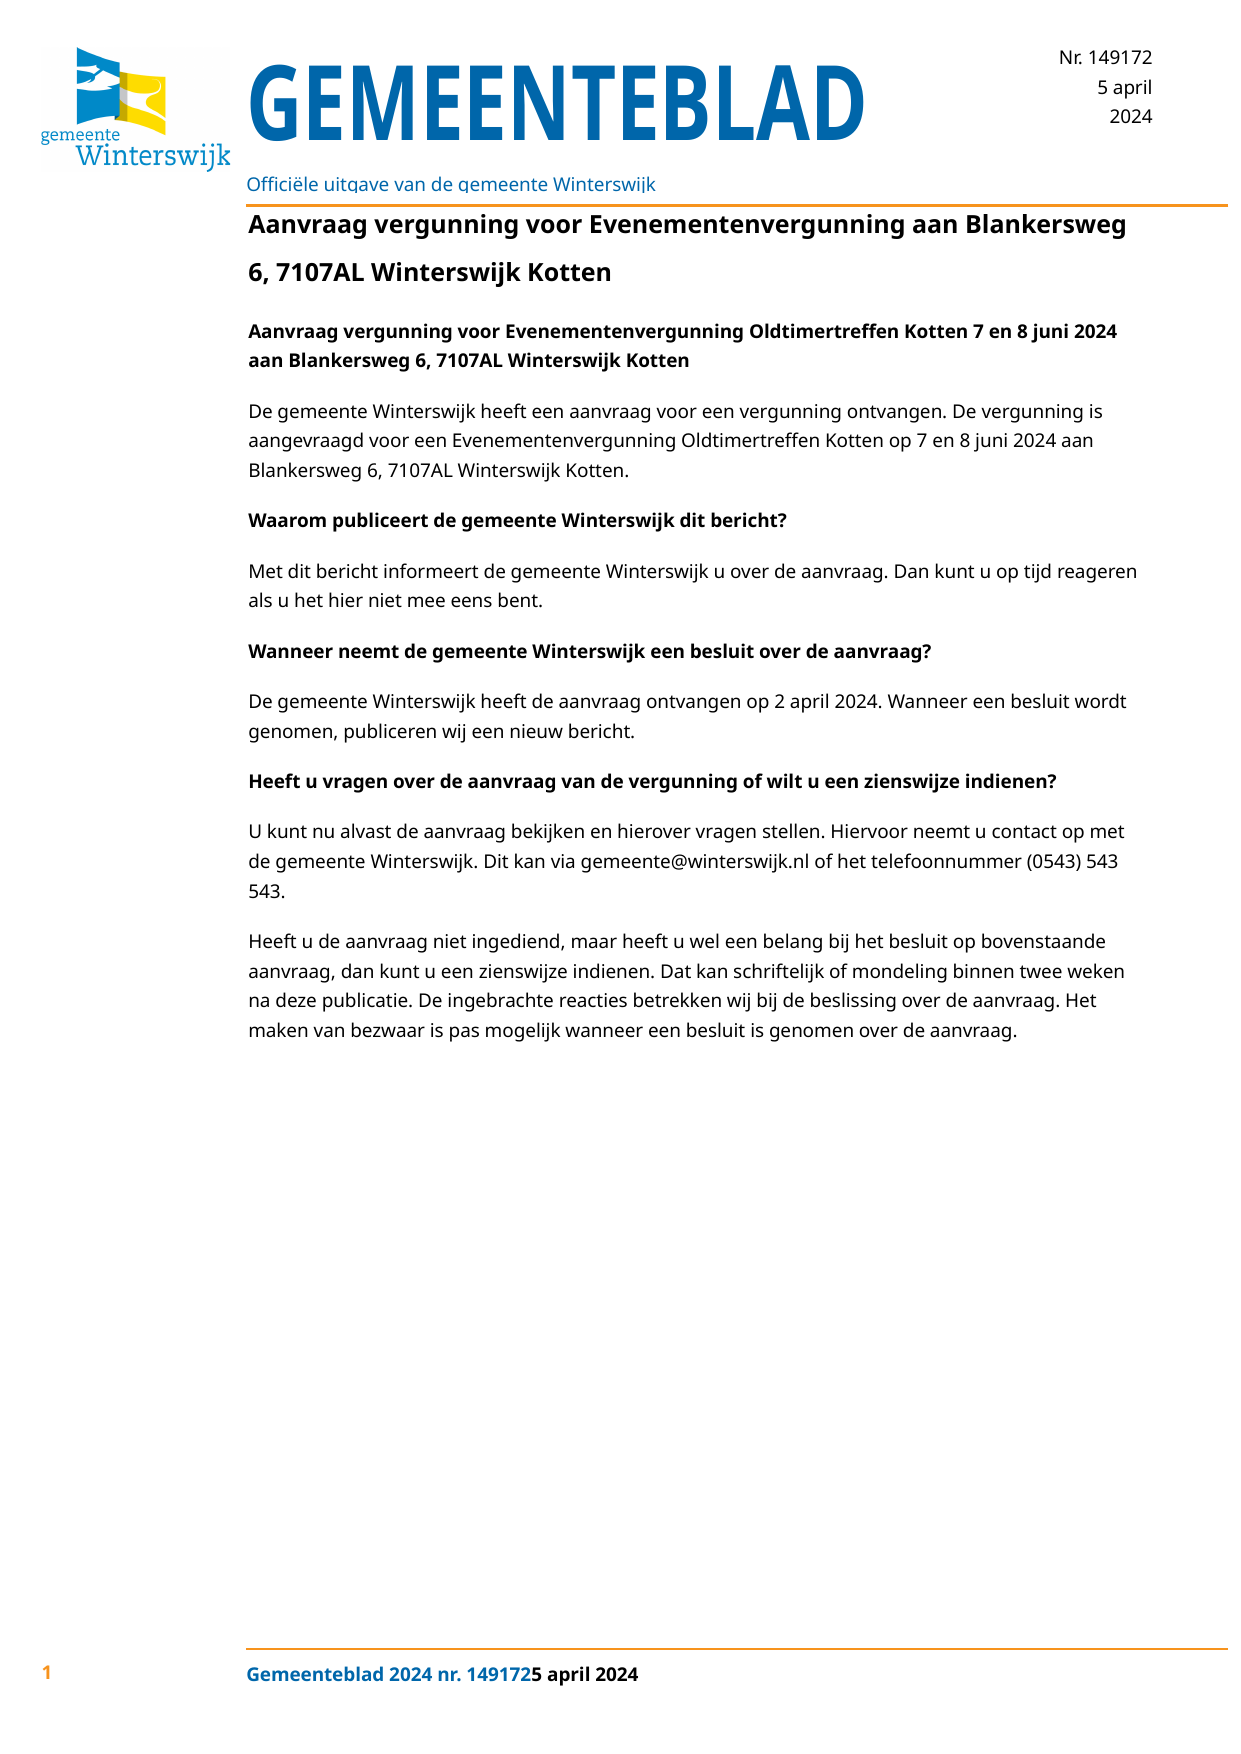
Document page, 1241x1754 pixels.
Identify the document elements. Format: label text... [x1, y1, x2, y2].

text Wanneer neemt de gemeente Winterswijk een besluit over de aanvraag? [248, 638, 1152, 664]
text Met dit bericht informeert de gemeente Winterswijk u over de aanvraag. Dan kunt u op tijd reageren als u het hier niet mee eens bent. [248, 558, 1152, 613]
text Aanvraag vergunning voor Evenementenvergunning aan Blankersweg 6, 7107AL Winterswijk Kotten [248, 207, 1152, 288]
text U kunt nu alvast de aanvraag bekijken en hierover vragen stellen. Hiervoor neemt u contact op met de gemeente Winterswijk. Dit kan via gemeente@winterswijk.nl of het telefoonnummer (0543) 543 543. [248, 819, 1152, 904]
text Heeft u vragen over de aanvraag van de vergunning of wilt u een zienswijze indienen? [248, 768, 1152, 794]
text Aanvraag vergunning voor Evenementenvergunning Oldtimertreffen Kotten 7 en 8 juni 2024 aan Blankersweg 6, 7107AL Winterswijk Kotten [248, 318, 1152, 373]
text Heeft u de aanvraag niet ingediend, maar heeft u wel een belang bij het besluit op bovenstaande aanvraag, dan kunt u een zienswijze indienen. Dat kan schriftelijk of mondeling binnen twee weken na deze publicatie. De ingebrachte reacties betrekken wij bij de beslissing over de aanvraag. Het maken van bezwaar is pas mogelijk wanneer een besluit is genomen over de aanvraag. [248, 928, 1152, 1043]
text De gemeente Winterswijk heeft een aanvraag voor een vergunning ontvangen. De vergunning is aangevraagd voor een Evenementenvergunning Oldtimertreffen Kotten op 7 en 8 juni 2024 aan Blankersweg 6, 7107AL Winterswijk Kotten. [248, 398, 1152, 483]
text Waarom publiceert de gemeente Winterswijk dit bericht? [248, 507, 1152, 533]
picture [225, 153, 231, 162]
text De gemeente Winterswijk heeft de aanvraag ontvangen op 2 april 2024. Wanneer een besluit wordt genomen, publiceren wij een nieuw bericht. [248, 688, 1152, 744]
picture [41, 47, 231, 172]
